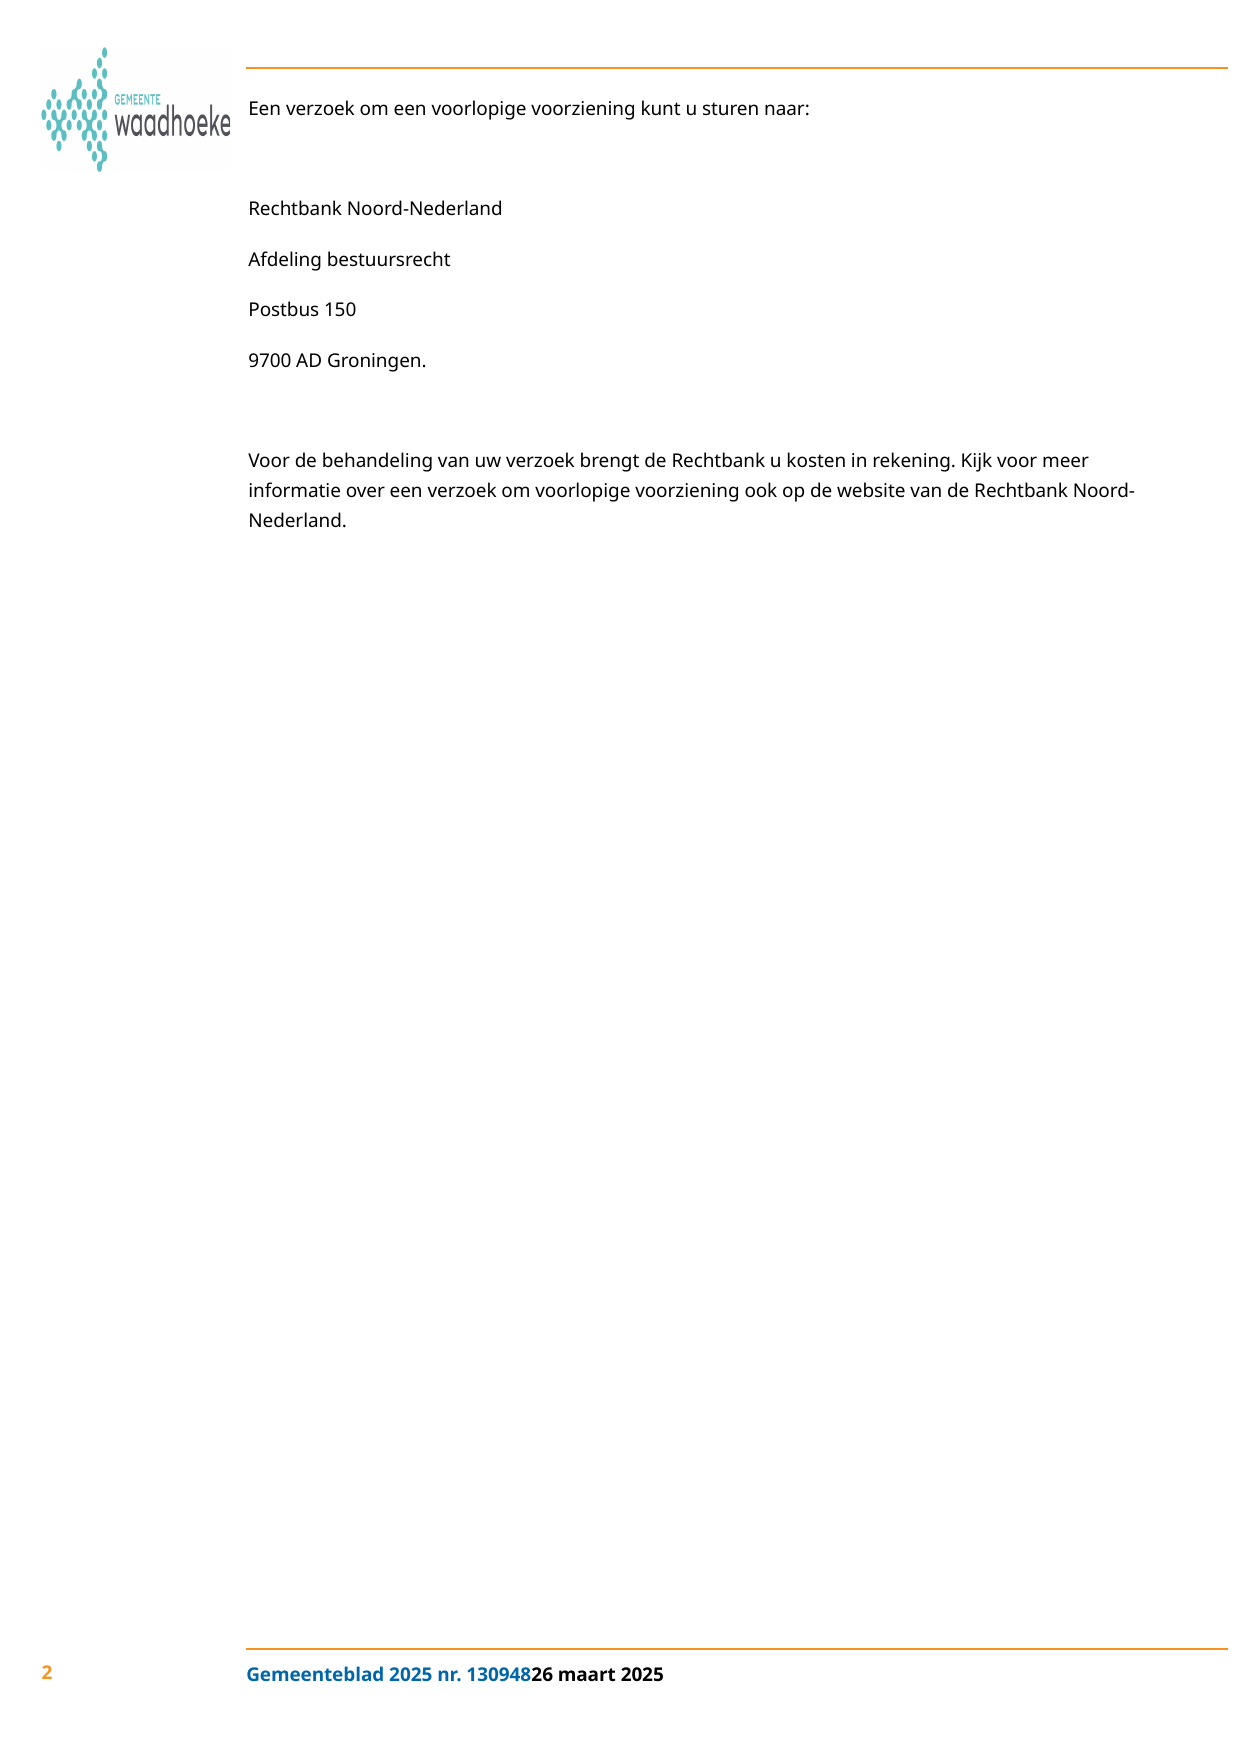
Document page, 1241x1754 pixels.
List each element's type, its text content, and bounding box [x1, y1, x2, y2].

text Een verzoek om een voorlopige voorziening kunt u sturen naar: [248, 95, 1152, 121]
text Rechtbank Noord-Nederland [248, 196, 1152, 221]
picture [41, 47, 231, 172]
text Voor de behandeling van uw verzoek brengt de Rechtbank u kosten in rekening. Kijk voor meer informatie over een verzoek om voorlopige voorziening ook op de website van de Rechtbank Noord-Nederland. [248, 448, 1152, 533]
text 9700 AD Groningen. [248, 347, 1152, 373]
text Afdeling bestuursrecht [248, 246, 1152, 272]
text Postbus 150 [248, 296, 1152, 322]
